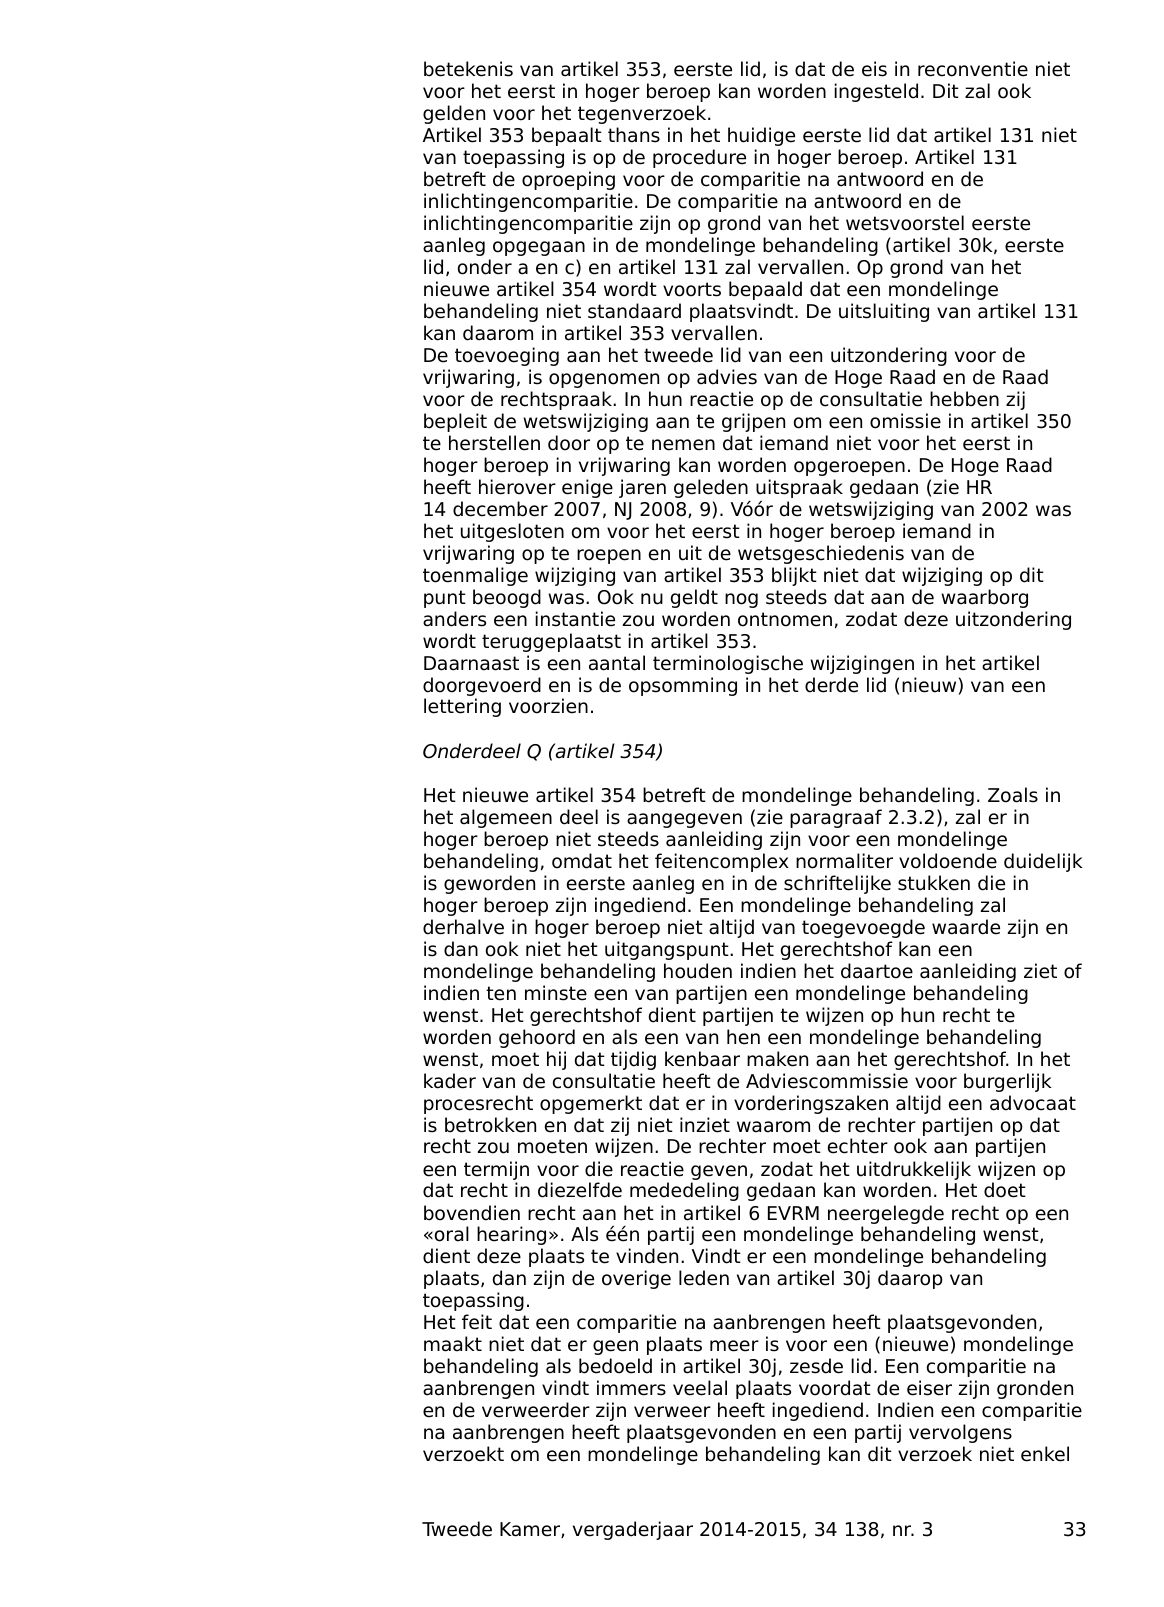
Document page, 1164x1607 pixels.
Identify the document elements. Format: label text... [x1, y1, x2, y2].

text betekenis van artikel 353, eerste lid, is dat de eis in reconventie niet voor het eerst in hoger beroep kan worden ingesteld. Dit zal ook gelden voor het tegenverzoek. [422, 59, 1087, 125]
subtitle Onderdeel Q (artikel 354) [422, 741, 1087, 763]
text De toevoeging aan het tweede lid van een uitzondering voor de vrijwaring, is opgenomen op advies van de Hoge Raad en de Raad voor de rechtspraak. In hun reactie op de consultatie hebben zij bepleit de wetswijziging aan te grijpen om een omissie in artikel 350 te herstellen door op te nemen dat iemand niet voor het eerst in hoger beroep in vrijwaring kan worden opgeroepen. De Hoge Raad heeft hierover enige jaren geleden uitspraak gedaan (zie HR 14 december 2007, NJ 2008, 9). Vóór de wetswijziging van 2002 was het uitgesloten om voor het eerst in hoger beroep iemand in vrijwaring op te roepen en uit de wetsgeschiedenis van de toenmalige wijziging van artikel 353 blijkt niet dat wijziging op dit punt beoogd was. Ook nu geldt nog steeds dat aan de waarborg anders een instantie zou worden ontnomen, zodat deze uitzondering wordt teruggeplaatst in artikel 353. [422, 345, 1087, 652]
text Het nieuwe artikel 354 betreft de mondelinge behandeling. Zoals in het algemeen deel is aangegeven (zie paragraaf 2.3.2), zal er in hoger beroep niet steeds aanleiding zijn voor een mondelinge behandeling, omdat het feitencomplex normaliter voldoende duidelijk is geworden in eerste aanleg en in de schriftelijke stukken die in hoger beroep zijn ingediend. Een mondelinge behandeling zal derhalve in hoger beroep niet altijd van toegevoegde waarde zijn en is dan ook niet het uitgangspunt. Het gerechtshof kan een mondelinge behandeling houden indien het daartoe aanleiding ziet of indien ten minste een van partijen een mondelinge behandeling wenst. Het gerechtshof dient partijen te wijzen op hun recht te worden gehoord en als een van hen een mondelinge behandeling wenst, moet hij dat tijdig kenbaar maken aan het gerechtshof. In het kader van de consultatie heeft de Adviescommissie voor burgerlijk procesrecht opgemerkt dat er in vorderingszaken altijd een advocaat is betrokken en dat zij niet inziet waarom de rechter partijen op dat recht zou moeten wijzen. De rechter moet echter ook aan partijen een termijn voor die reactie geven, zodat het uitdrukkelijk wijzen op dat recht in diezelfde mededeling gedaan kan worden. Het doet bovendien recht aan het in artikel 6 EVRM neergelegde recht op een «oral hearing». Als één partij een mondelinge behandeling wenst, dient deze plaats te vinden. Vindt er een mondelinge behandeling plaats, dan zijn de overige leden van artikel 30j daarop van toepassing. [422, 785, 1087, 1312]
text Artikel 353 bepaalt thans in het huidige eerste lid dat artikel 131 niet van toepassing is op de procedure in hoger beroep. Artikel 131 betreft de oproeping voor de comparitie na antwoord en de inlichtingencomparitie. De comparitie na antwoord en de inlichtingencomparitie zijn op grond van het wetsvoorstel eerste aanleg opgegaan in de mondelinge behandeling (artikel 30k, eerste lid, onder a en c) en artikel 131 zal vervallen. Op grond van het nieuwe artikel 354 wordt voorts bepaald dat een mondelinge behandeling niet standaard plaatsvindt. De uitsluiting van artikel 131 kan daarom in artikel 353 vervallen. [422, 125, 1087, 345]
text Daarnaast is een aantal terminologische wijzigingen in het artikel doorgevoerd en is de opsomming in het derde lid (nieuw) van een lettering voorzien. [422, 652, 1087, 718]
text Het feit dat een comparitie na aanbrengen heeft plaatsgevonden, maakt niet dat er geen plaats meer is voor een (nieuwe) mondelinge behandeling als bedoeld in artikel 30j, zesde lid. Een comparitie na aanbrengen vindt immers veelal plaats voordat de eiser zijn gronden en de verweerder zijn verweer heeft ingediend. Indien een comparitie na aanbrengen heeft plaatsgevonden en een partij vervolgens verzoekt om een mondelinge behandeling kan dit verzoek niet enkel [422, 1312, 1087, 1466]
